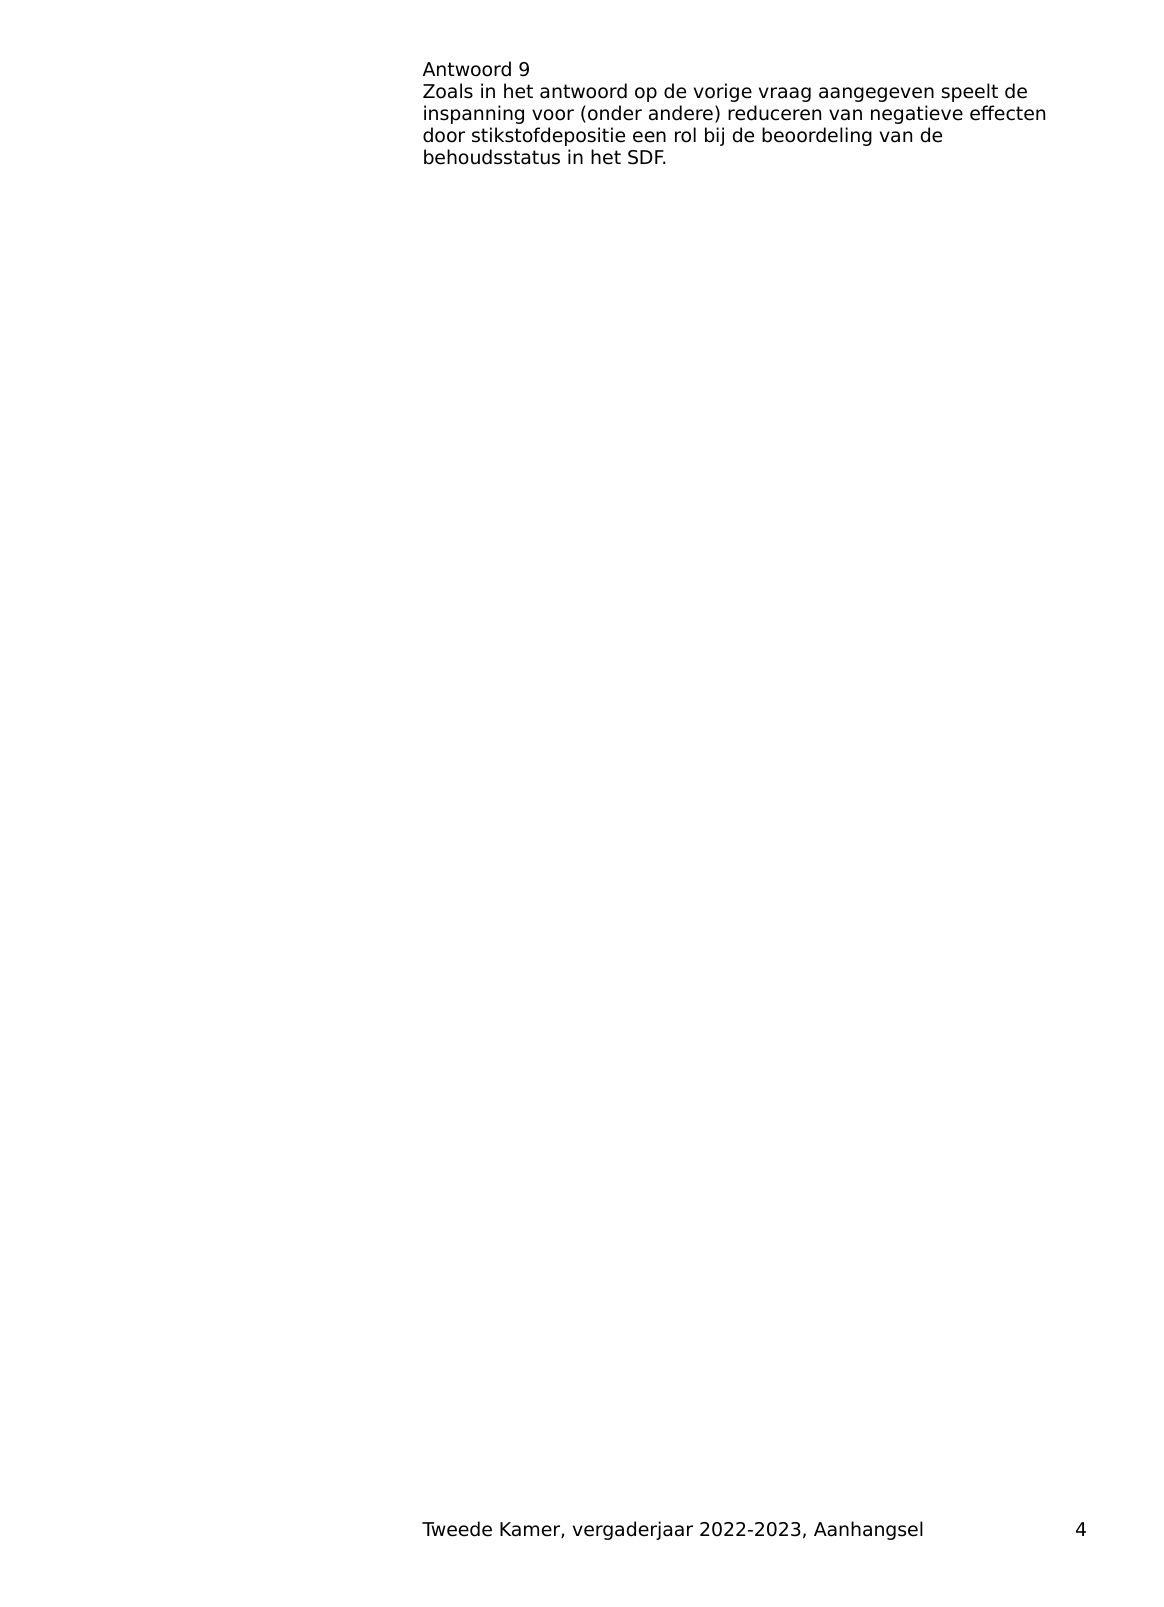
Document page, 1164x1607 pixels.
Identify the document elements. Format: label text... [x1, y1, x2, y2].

text Zoals in het antwoord op de vorige vraag aangegeven speelt de inspanning voor (onder andere) reduceren van negatieve effecten door stikstofdepositie een rol bij de beoordeling van de behoudsstatus in het SDF. [422, 81, 1087, 169]
text Antwoord 9 [422, 59, 1087, 81]
